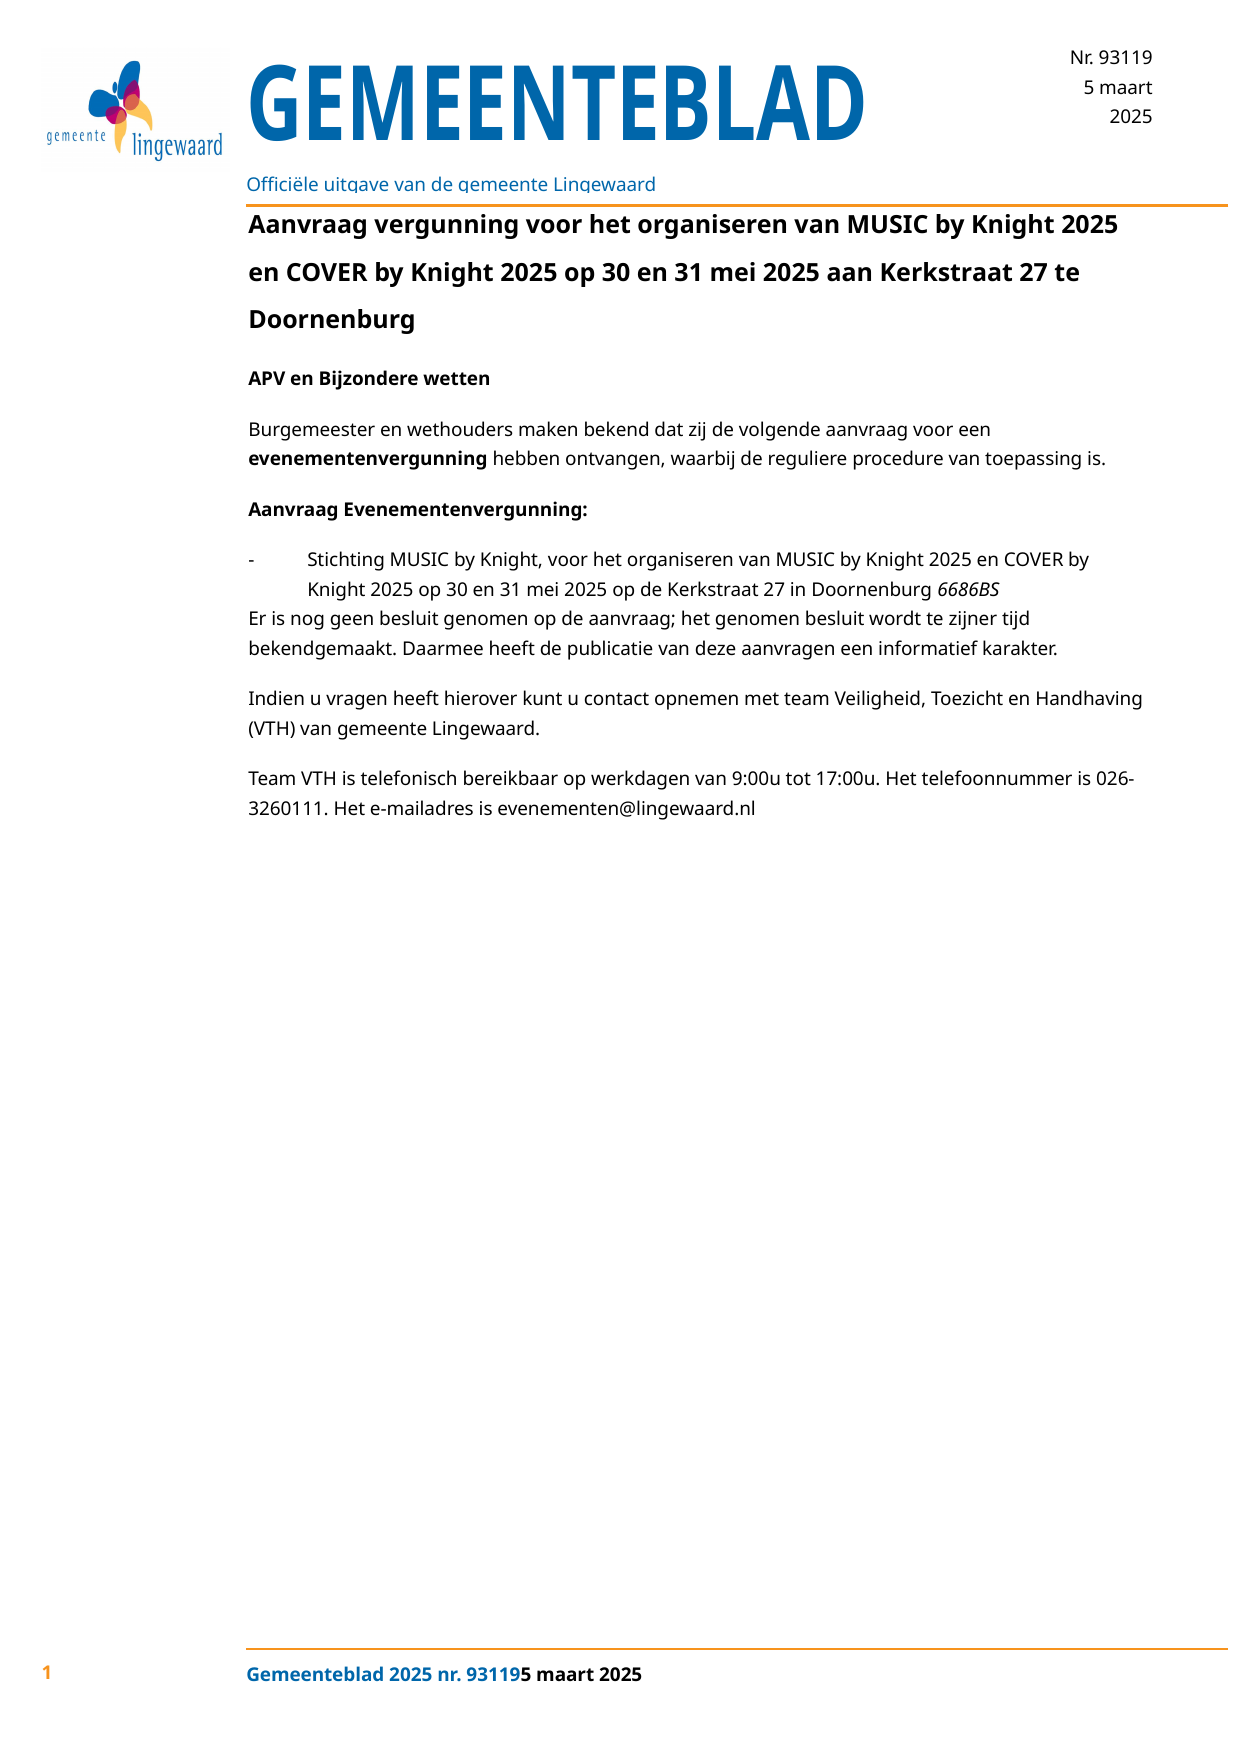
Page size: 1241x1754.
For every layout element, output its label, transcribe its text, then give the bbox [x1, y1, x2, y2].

text APV en Bijzondere wetten [248, 366, 1152, 391]
text Indien u vragen heeft hierover kunt u contact opnemen met team Veiligheid, Toezicht en Handhaving (VTH) van gemeente Lingewaard. [248, 686, 1152, 741]
text Aanvraag Evenementenvergunning: [248, 496, 1152, 522]
text Team VTH is telefonisch bereikbaar op werkdagen van 9:00u tot 17:00u. Het telefoonnummer is 026-3260111. Het e-mailadres is evenementen@lingewaard.nl [248, 766, 1152, 821]
text Er is nog geen besluit genomen op de aanvraag; het genomen besluit wordt te zijner tijd bekendgemaakt. Daarmee heeft de publicatie van deze aanvragen een informatief karakter. [248, 606, 1152, 661]
text Burgemeester en wethouders maken bekend dat zij de volgende aanvraag voor een evenementenvergunning hebben ontvangen, waarbij de reguliere procedure van toepassing is. [248, 416, 1152, 471]
list Stichting MUSIC by Knight, voor het organiseren van MUSIC by Knight 2025 en COVER by Knight 2025 op 30 en 31 mei 2025 op de Kerkstraat 27 in Doornenburg 6686BS [248, 546, 1152, 602]
text Aanvraag vergunning voor het organiseren van MUSIC by Knight 2025 en COVER by Knight 2025 op 30 en 31 mei 2025 aan Kerkstraat 27 te Doornenburg [248, 207, 1152, 336]
picture [41, 47, 231, 172]
